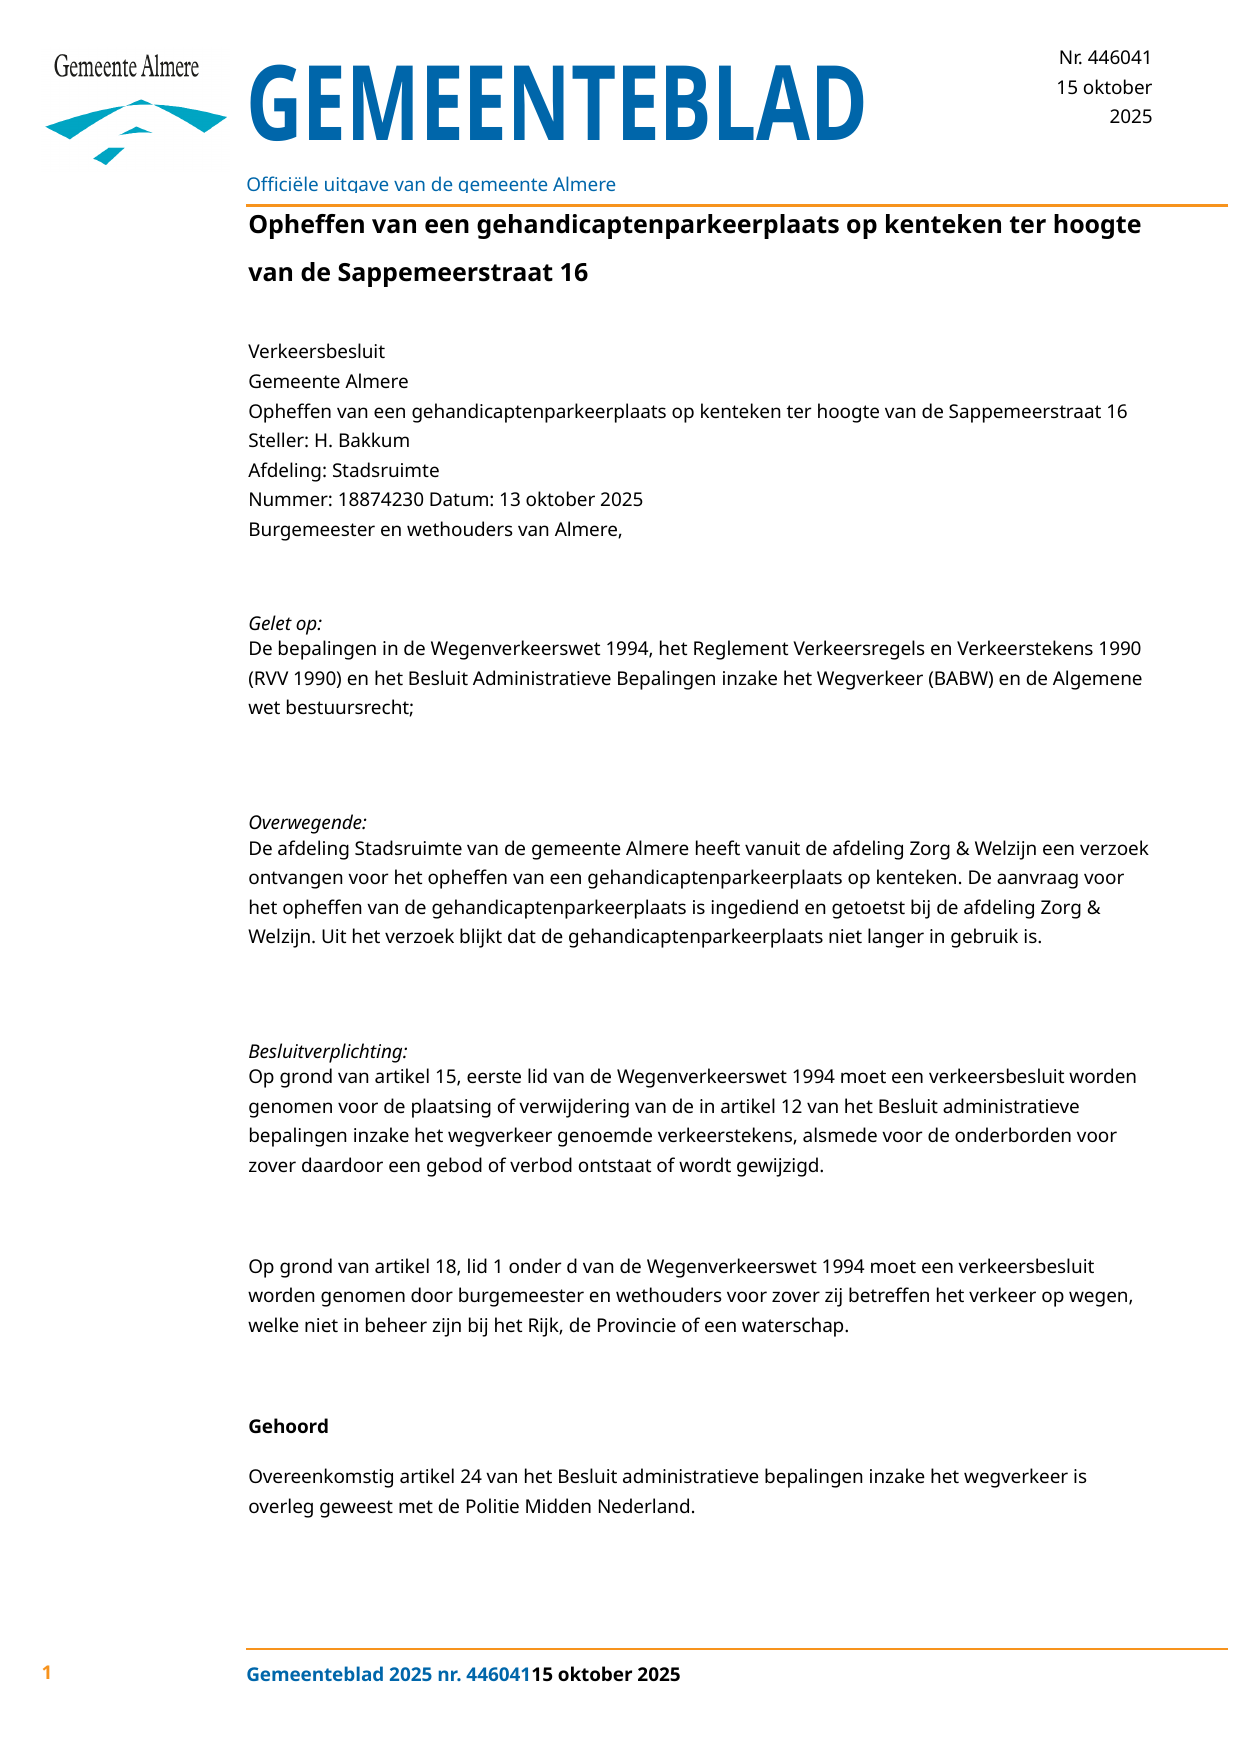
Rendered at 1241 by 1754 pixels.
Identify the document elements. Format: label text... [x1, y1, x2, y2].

text Verkeersbesluit [248, 339, 1152, 364]
text De bepalingen in de Wegenverkeerswet 1994, het Reglement Verkeersregels en Verkeerstekens 1990 (RVV 1990) en het Besluit Administratieve Bepalingen inzake het Wegverkeer (BABW) en de Algemene wet bestuursrecht; [248, 635, 1152, 720]
text Opheffen van een gehandicaptenparkeerplaats op kenteken ter hoogte van de Sappemeerstraat 16 [248, 207, 1152, 288]
text Gelet op: [248, 610, 1152, 635]
text Overeenkomstig artikel 24 van het Besluit administratieve bepalingen inzake het wegverkeer is overleg geweest met de Politie Midden Nederland. [248, 1463, 1152, 1519]
text Steller: H. Bakkum [248, 427, 1152, 453]
picture [41, 47, 231, 172]
text Opheffen van een gehandicaptenparkeerplaats op kenteken ter hoogte van de Sappemeerstraat 16 [248, 398, 1152, 423]
text Afdeling: Stadsruimte [248, 457, 1152, 483]
text Overwegende: [248, 809, 1152, 835]
text Besluitverplichting: [248, 1038, 1152, 1063]
text Nummer: 18874230 Datum: 13 oktober 2025 [248, 487, 1152, 512]
text Gemeente Almere [248, 368, 1152, 394]
text Op grond van artikel 15, eerste lid van de Wegenverkeerswet 1994 moet een verkeersbesluit worden genomen voor de plaatsing of verwijdering van de in artikel 12 van het Besluit administratieve bepalingen inzake het wegverkeer genoemde verkeerstekens, alsmede voor de onderborden voor zover daardoor een gebod of verbod ontstaat of wordt gewijzigd. [248, 1063, 1152, 1178]
text Op grond van artikel 18, lid 1 onder d van de Wegenverkeerswet 1994 moet een verkeersbesluit worden genomen door burgemeester en wethouders voor zover zij betreffen het verkeer op wegen, welke niet in beheer zijn bij het Rijk, de Provincie of een waterschap. [248, 1253, 1152, 1338]
text Burgemeester en wethouders van Almere, [248, 516, 1152, 542]
text De afdeling Stadsruimte van de gemeente Almere heeft vanuit de afdeling Zorg & Welzijn een verzoek ontvangen voor het opheffen van een gehandicaptenparkeerplaats op kenteken. De aanvraag voor het opheffen van de gehandicaptenparkeerplaats is ingediend en getoetst bij de afdeling Zorg & Welzijn. Uit het verzoek blijkt dat de gehandicaptenparkeerplaats niet langer in gebruik is. [248, 835, 1152, 949]
text Gehoord [248, 1413, 1152, 1439]
